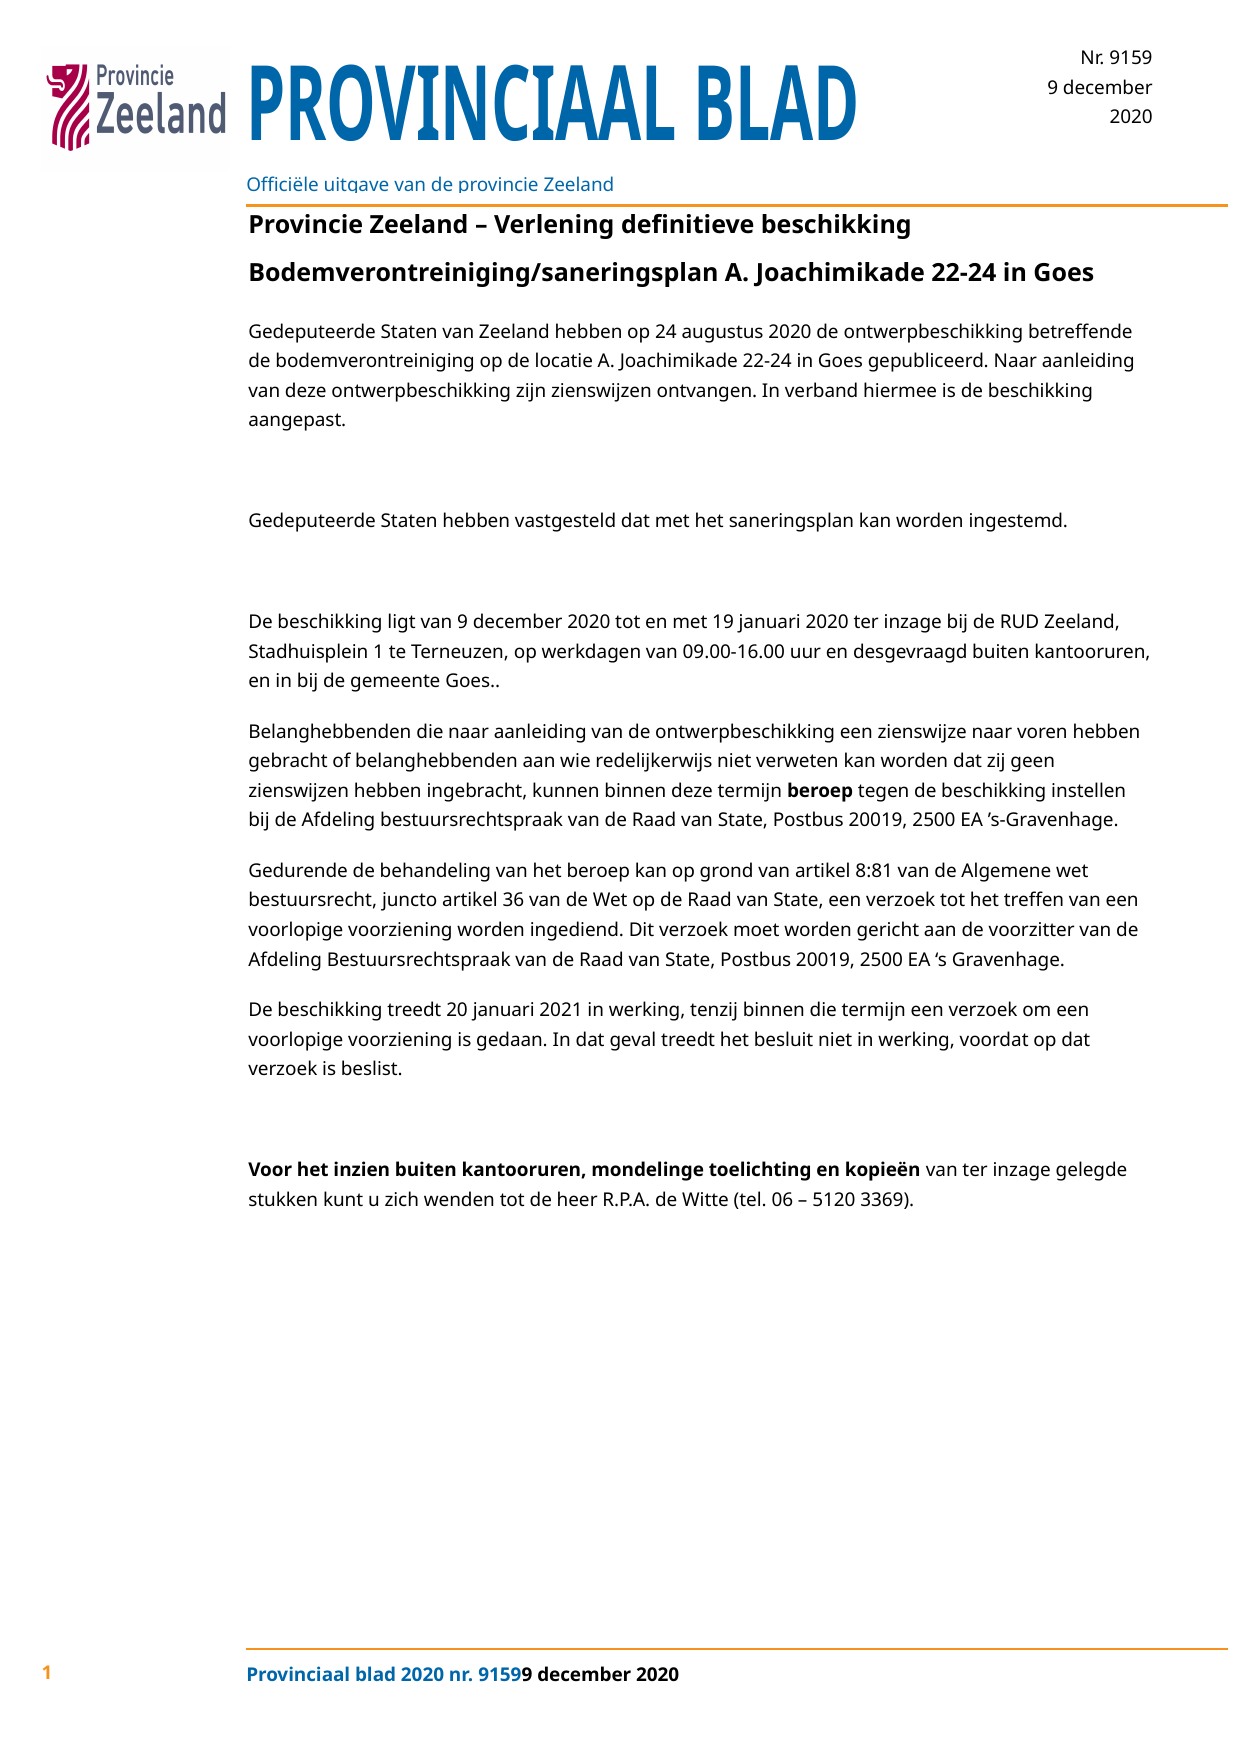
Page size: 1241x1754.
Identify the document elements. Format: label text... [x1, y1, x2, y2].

text De beschikking ligt van 9 december 2020 tot en met 19 januari 2020 ter inzage bij de RUD Zeeland, Stadhuisplein 1 te Terneuzen, op werkda­gen van 09.00-16.00 uur en desgevraagd buiten kantooruren, en in bij de gemeente Goes.. [248, 608, 1152, 693]
text Belanghebbenden die naar aanleiding van de ontwerpbeschikking een zienswijze naar voren hebben gebracht of belanghebbenden aan wie redelijkerwijs niet verweten kan worden dat zij geen zienswijzen hebben ingebracht, kunnen binnen deze termijn beroep tegen de beschikking instellen bij de Afdeling bestuursrechtspraak van de Raad van State, Postbus 20019, 2500 EA ’s-Gravenhage. [248, 718, 1152, 832]
picture [41, 47, 231, 172]
text Gedeputeerde Staten hebben vastgesteld dat met het saneringsplan kan worden ingestemd. [248, 507, 1152, 533]
text Gedeputeerde Staten van Zeeland hebben op 24 augustus 2020 de ontwerpbeschikking betreffende de bodemverontreiniging op de locatie A. Joachimikade 22-24 in Goes gepubliceerd. Naar aanleiding van deze ontwerpbeschikking zijn zienswijzen ontvangen. In verband hiermee is de beschikking aangepast. [248, 318, 1152, 432]
text Provincie Zeeland – Verlening definitieve beschikking Bodemverontreiniging/saneringsplan A. Joachimikade 22-24 in Goes [248, 207, 1152, 288]
text Voor het inzien buiten kantooruren, mondelinge toelichting en kopieën van ter inzage gelegde stukken kunt u zich wenden tot de heer R.P.A. de Witte (tel. 06 – 5120 3369). [248, 1156, 1152, 1212]
text Gedurende de behandeling van het beroep kan op grond van artikel 8:81 van de Algemene wet bestuursrecht, juncto artikel 36 van de Wet op de Raad van State, een verzoek tot het treffen van een voorlopige voorziening worden ingediend. Dit verzoek moet worden gericht aan de voorzitter van de Afdeling Bestuursrechtspraak van de Raad van State, Postbus 20019, 2500 EA ‘s Gravenhage. [248, 857, 1152, 972]
text De beschikking treedt 20 januari 2021 in werking, tenzij binnen die termijn een verzoek om een voorlopige voorziening is gedaan. In dat geval treedt het besluit niet in werking, voordat op dat verzoek is beslist. [248, 996, 1152, 1081]
